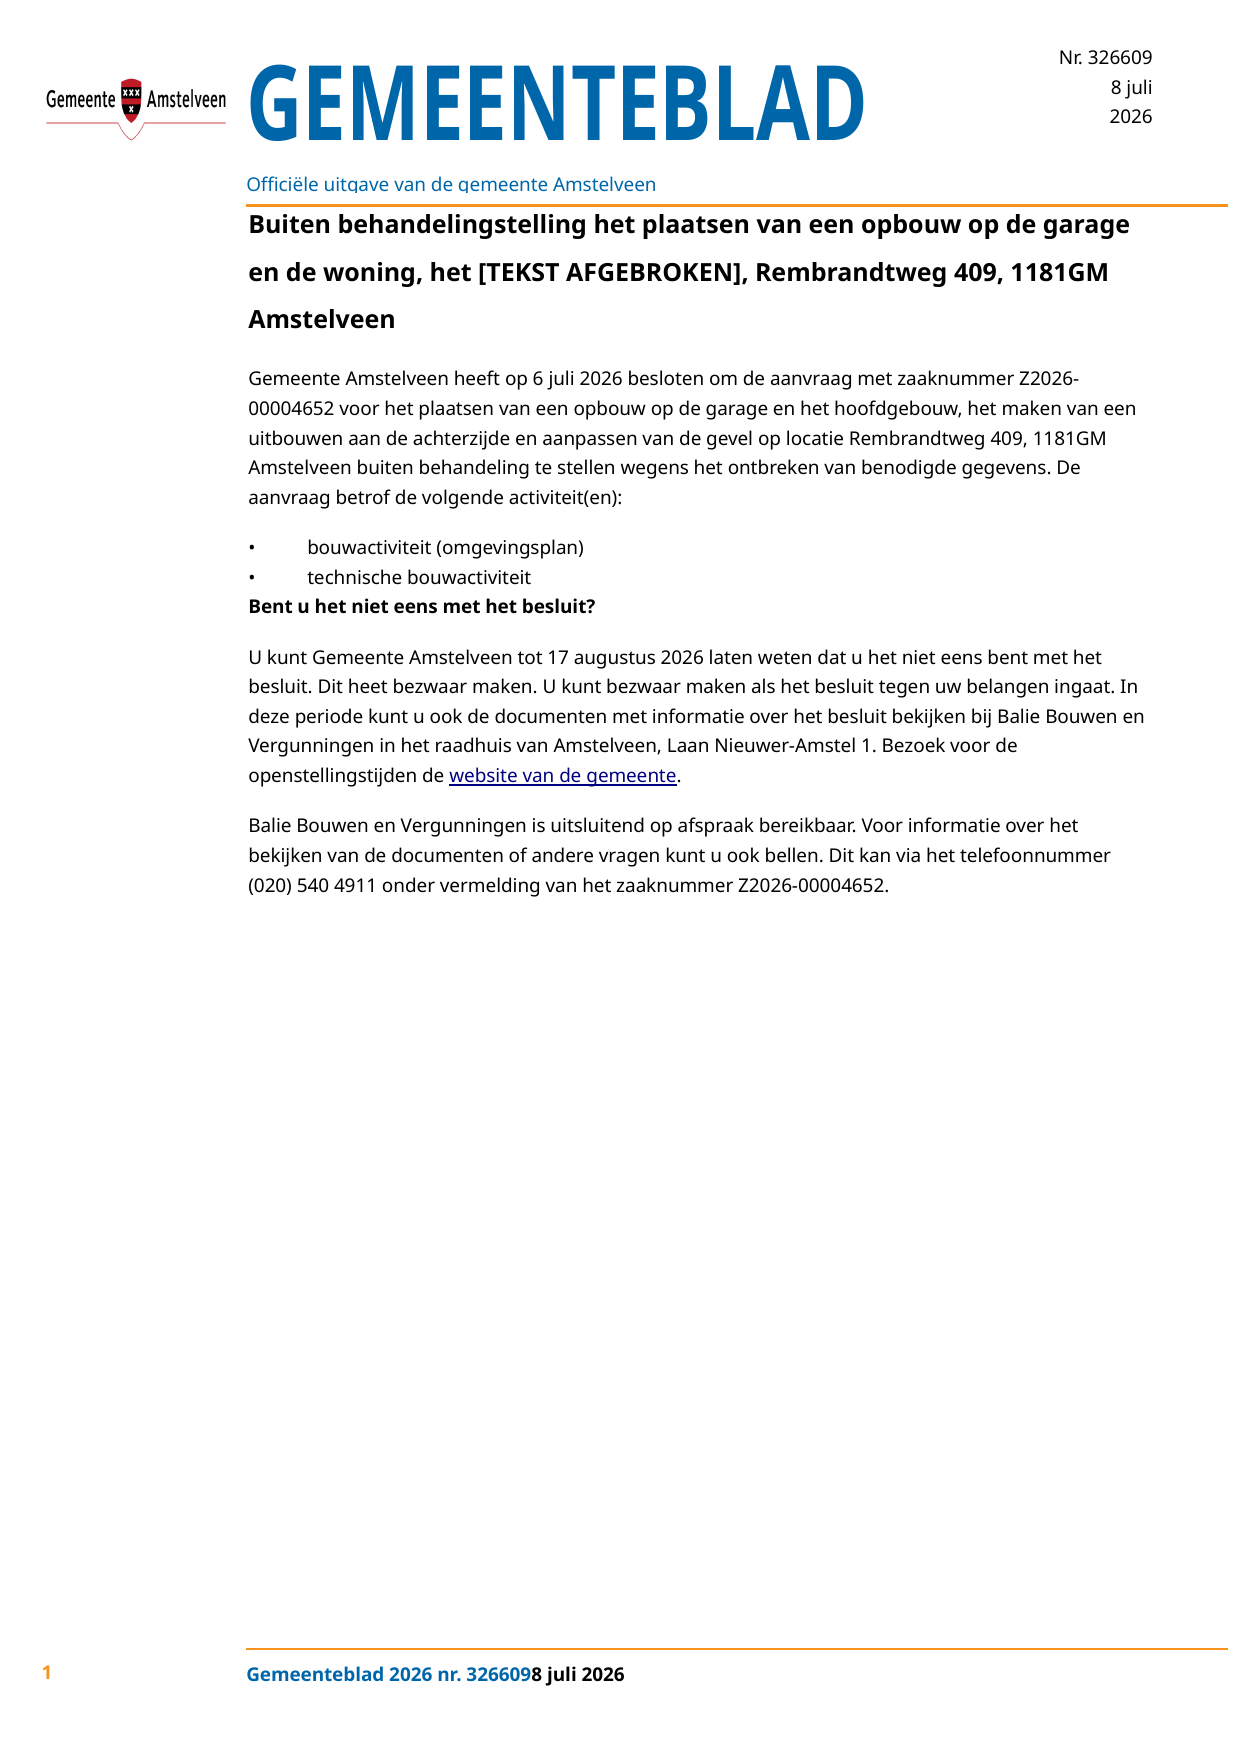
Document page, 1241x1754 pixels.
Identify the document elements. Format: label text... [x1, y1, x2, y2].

picture [41, 47, 231, 172]
list bouwactiviteit (omgevingsplan) [248, 534, 1152, 560]
text Bent u het niet eens met het besluit? [248, 593, 1152, 619]
text Buiten behandelingstelling het plaatsen van een opbouw op de garage en de woning, het [TEKST AFGEBROKEN], Rembrandtweg 409, 1181GM Amstelveen [248, 207, 1152, 336]
text Balie Bouwen en Vergunningen is uitsluitend op afspraak bereikbaar. Voor informatie over het bekijken van de documenten of andere vragen kunt u ook bellen. Dit kan via het telefoonnummer (020) 540 4911 onder vermelding van het zaaknummer Z2026-00004652. [248, 813, 1152, 897]
list technische bouwactiviteit [248, 564, 1152, 589]
text U kunt Gemeente Amstelveen tot 17 augustus 2026 laten weten dat u het niet eens bent met het besluit. Dit heet bezwaar maken. U kunt bezwaar maken als het besluit tegen uw belangen ingaat. In deze periode kunt u ook de documenten met informatie over het besluit bekijken bij Balie Bouwen en Vergunningen in het raadhuis van Amstelveen, Laan Nieuwer-Amstel 1. Bezoek voor de openstellingstijden de website van de gemeente. [248, 644, 1152, 788]
text Gemeente Amstelveen heeft op 6 juli 2026 besloten om de aanvraag met zaaknummer Z2026-00004652 voor het plaatsen van een opbouw op de garage en het hoofdgebouw, het maken van een uitbouwen aan de achterzijde en aanpassen van de gevel op locatie Rembrandtweg 409, 1181GM Amstelveen buiten behandeling te stellen wegens het ontbreken van benodigde gegevens. De aanvraag betrof de volgende activiteit(en): [248, 366, 1152, 509]
